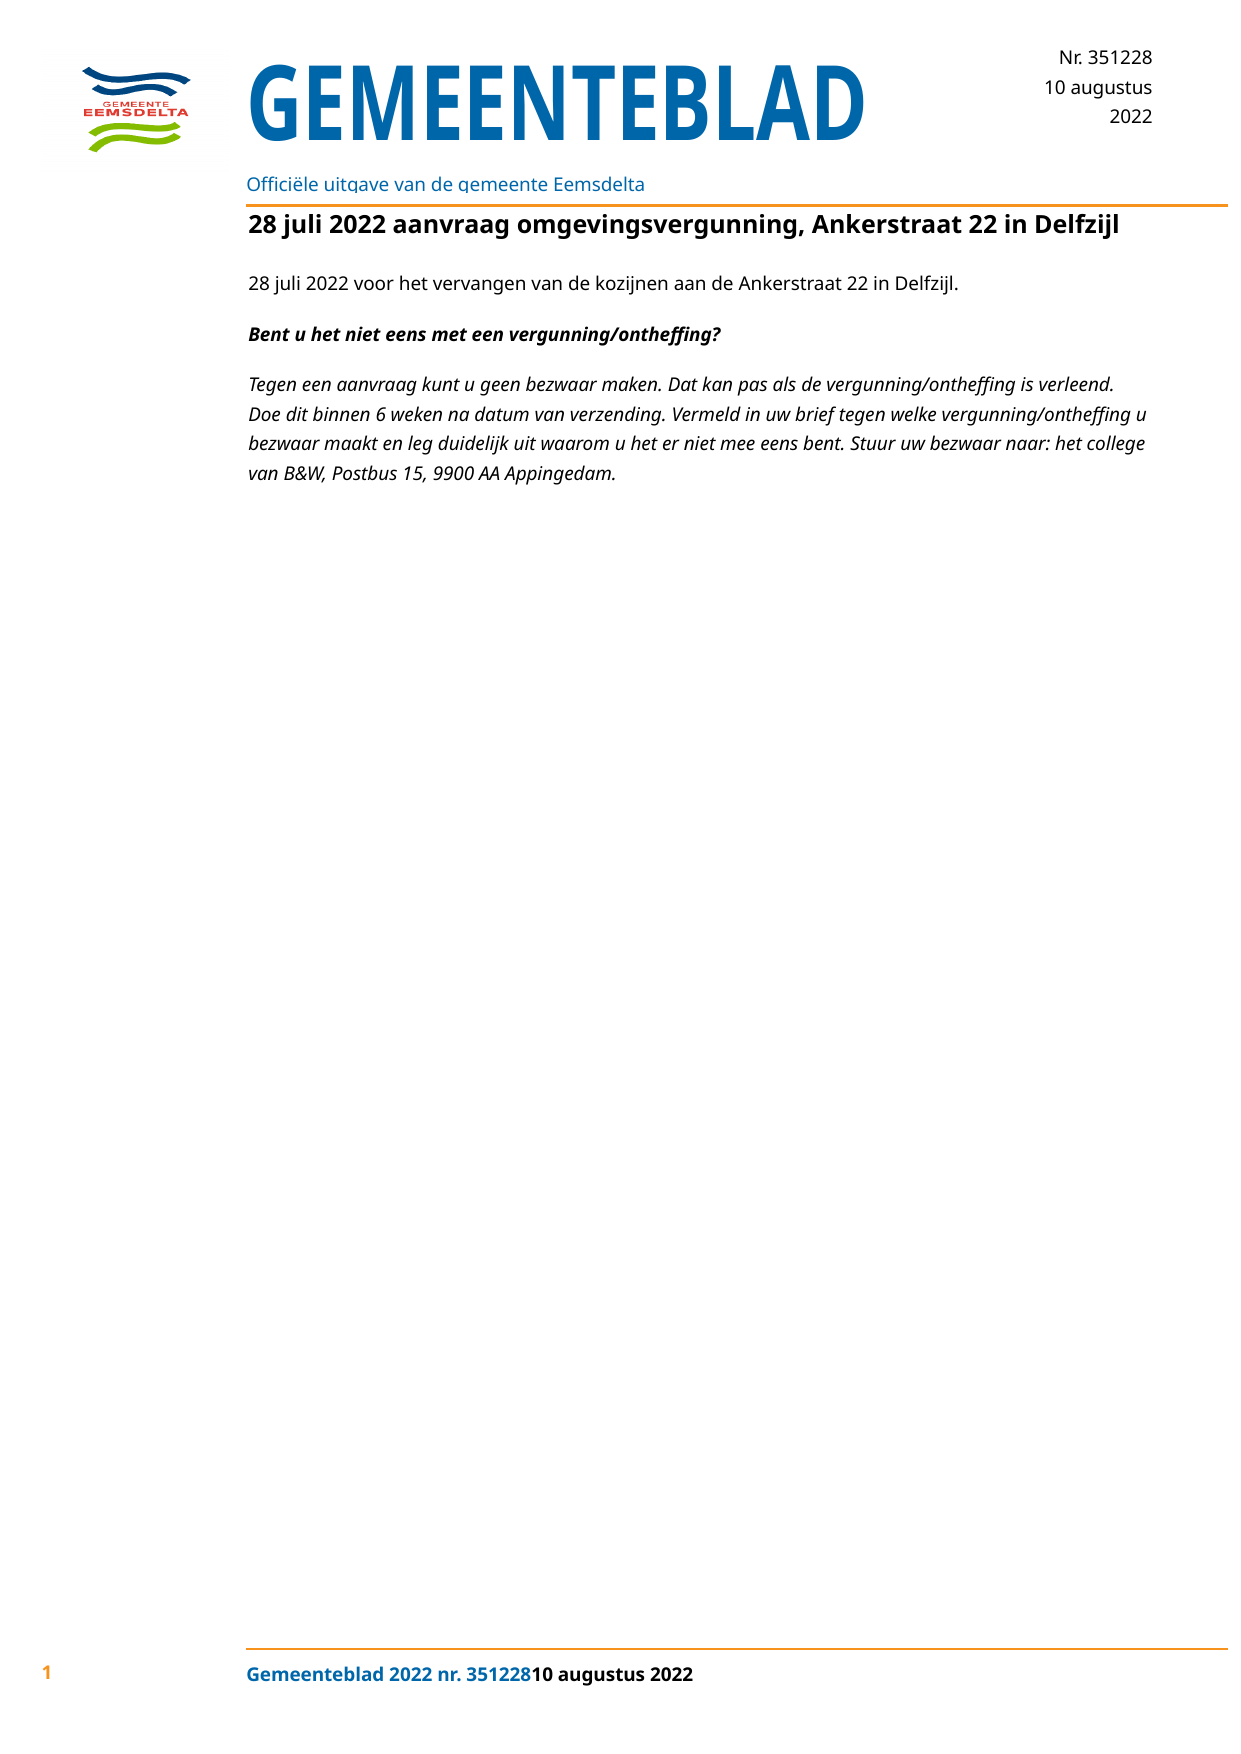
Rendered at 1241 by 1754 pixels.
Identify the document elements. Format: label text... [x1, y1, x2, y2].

text Bent u het niet eens met een vergunning/ontheffing? [248, 321, 1152, 346]
text 28 juli 2022 aanvraag omgevingsvergunning, Ankerstraat 22 in Delfzijl [248, 207, 1152, 241]
text 28 juli 2022 voor het vervangen van de kozijnen aan de Ankerstraat 22 in Delfzijl. [248, 270, 1152, 296]
text Tegen een aanvraag kunt u geen bezwaar maken. Dat kan pas als de vergunning/ontheffing is verleend. Doe dit binnen 6 weken na datum van verzending. Vermeld in uw brief tegen welke vergunning/ontheffing u bezwaar maakt en leg duidelijk uit waarom u het er niet mee eens bent. Stuur uw bezwaar naar: het college van B&W, Postbus 15, 9900 AA Appingedam. [248, 371, 1152, 486]
picture [41, 47, 231, 172]
